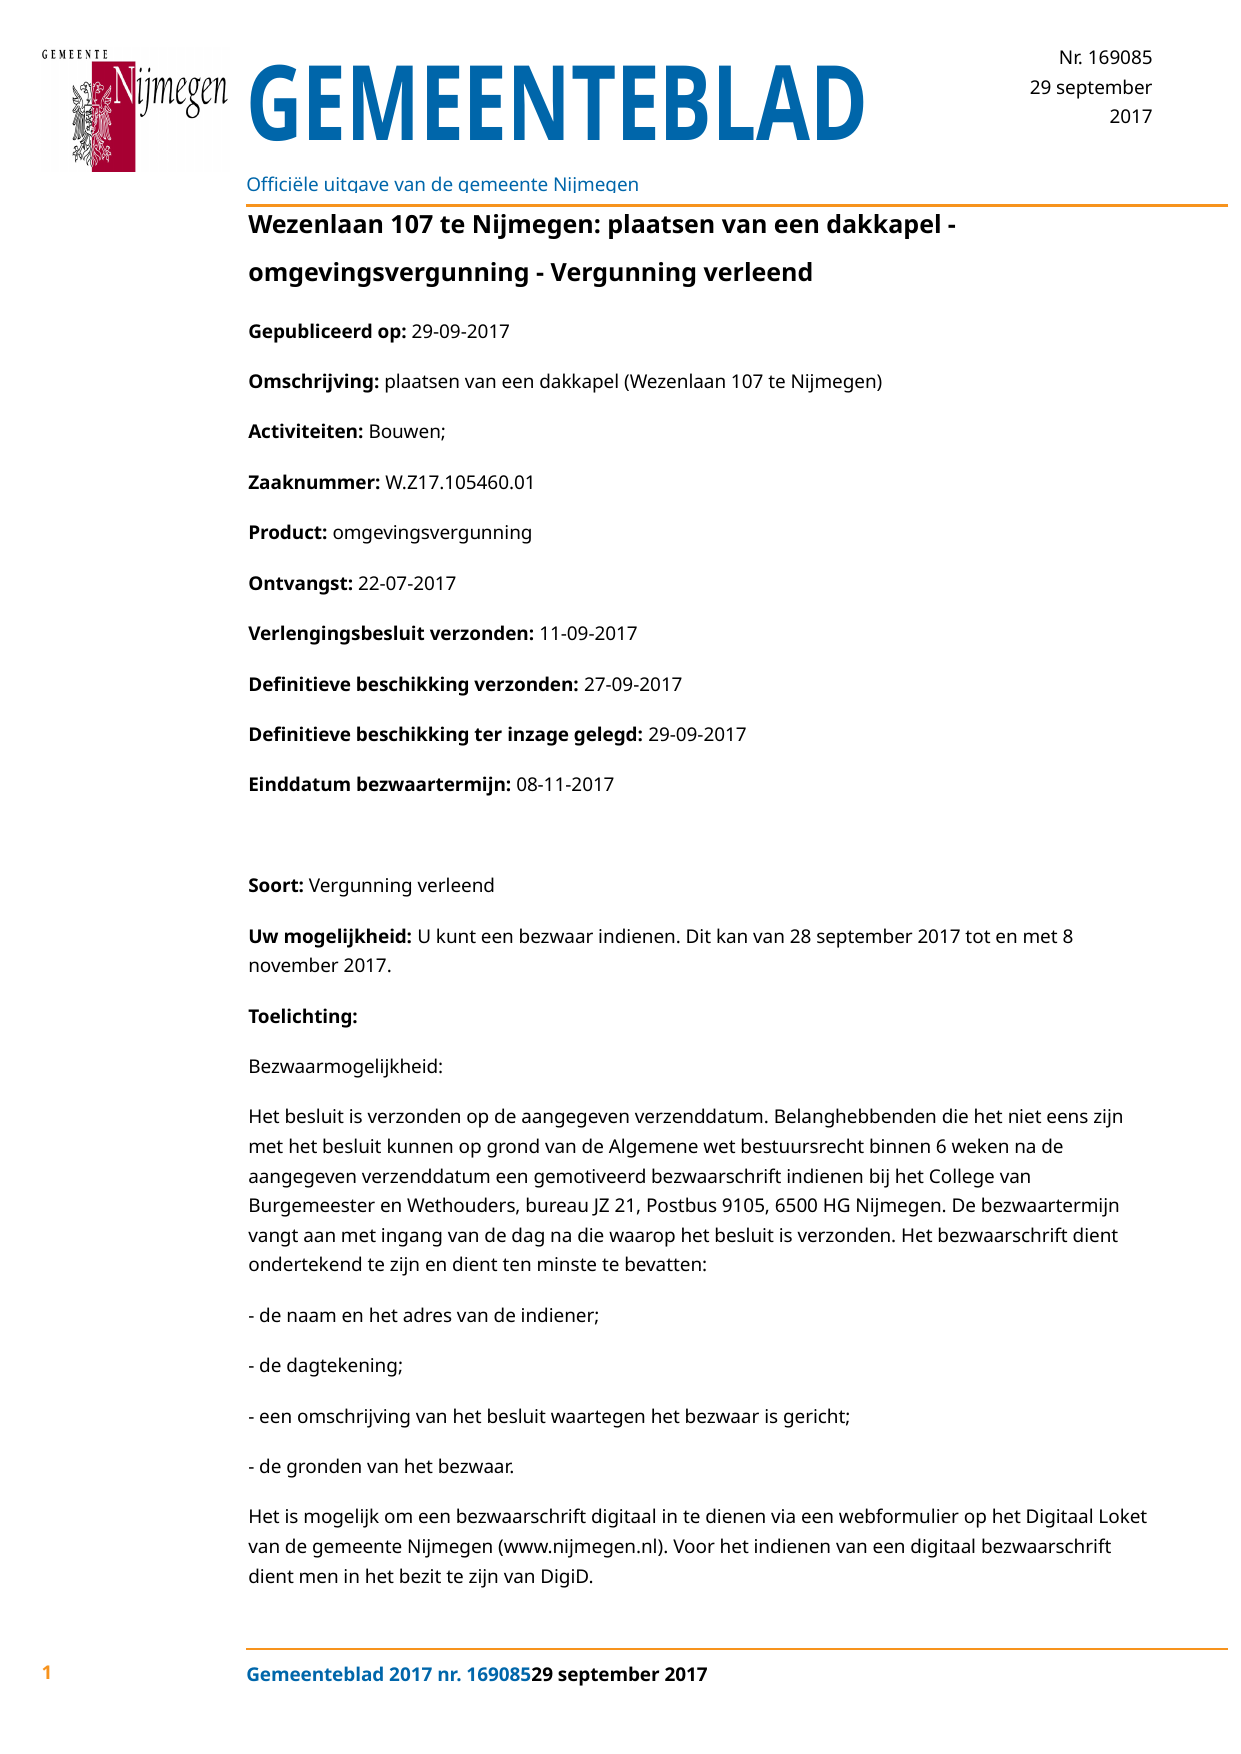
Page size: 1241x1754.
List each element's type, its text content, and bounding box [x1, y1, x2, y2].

text Omschrijving: plaatsen van een dakkapel (Wezenlaan 107 te Nijmegen) [248, 368, 1152, 394]
text - een omschrijving van het besluit waartegen het bezwaar is gericht; [248, 1403, 1152, 1429]
picture [41, 47, 231, 172]
text Verlengingsbesluit verzonden: 11-09-2017 [248, 620, 1152, 646]
text Definitieve beschikking verzonden: 27-09-2017 [248, 671, 1152, 697]
text Product: omgevingsvergunning [248, 519, 1152, 545]
text Bezwaarmogelijkheid: [248, 1053, 1152, 1079]
text Gepubliceerd op: 29-09-2017 [248, 318, 1152, 344]
text Definitieve beschikking ter inzage gelegd: 29-09-2017 [248, 721, 1152, 747]
text Wezenlaan 107 te Nijmegen: plaatsen van een dakkapel - omgevingsvergunning - Vergunning verleend [248, 207, 1152, 288]
text Het besluit is verzonden op de aangegeven verzenddatum. Belanghebbenden die het niet eens zijn met het besluit kunnen op grond van de Algemene wet bestuursrecht binnen 6 weken na de aangegeven verzenddatum een gemotiveerd bezwaarschrift indienen bij het College van Burgemeester en Wethouders, bureau JZ 21, Postbus 9105, 6500 HG Nijmegen. De bezwaartermijn vangt aan met ingang van de dag na die waarop het besluit is verzonden. Het bezwaarschrift dient ondertekend te zijn en dient ten minste te bevatten: [248, 1104, 1152, 1277]
text Uw mogelijkheid: U kunt een bezwaar indienen. Dit kan van 28 september 2017 tot en met 8 november 2017. [248, 923, 1152, 978]
text Toelichting: [248, 1003, 1152, 1029]
text - de dagtekening; [248, 1352, 1152, 1378]
text Zaaknummer: W.Z17.105460.01 [248, 469, 1152, 495]
text Ontvangst: 22-07-2017 [248, 570, 1152, 596]
text Het is mogelijk om een bezwaarschrift digitaal in te dienen via een webformulier op het Digitaal Loket van de gemeente Nijmegen (www.nijmegen.nl). Voor het indienen van een digitaal bezwaarschrift dient men in het bezit te zijn van DigiD. [248, 1504, 1152, 1589]
text - de naam en het adres van de indiener; [248, 1302, 1152, 1328]
text Soort: Vergunning verleend [248, 872, 1152, 898]
text Activiteiten: Bouwen; [248, 419, 1152, 444]
text - de gronden van het bezwaar. [248, 1453, 1152, 1479]
text Einddatum bezwaartermijn: 08-11-2017 [248, 772, 1152, 797]
